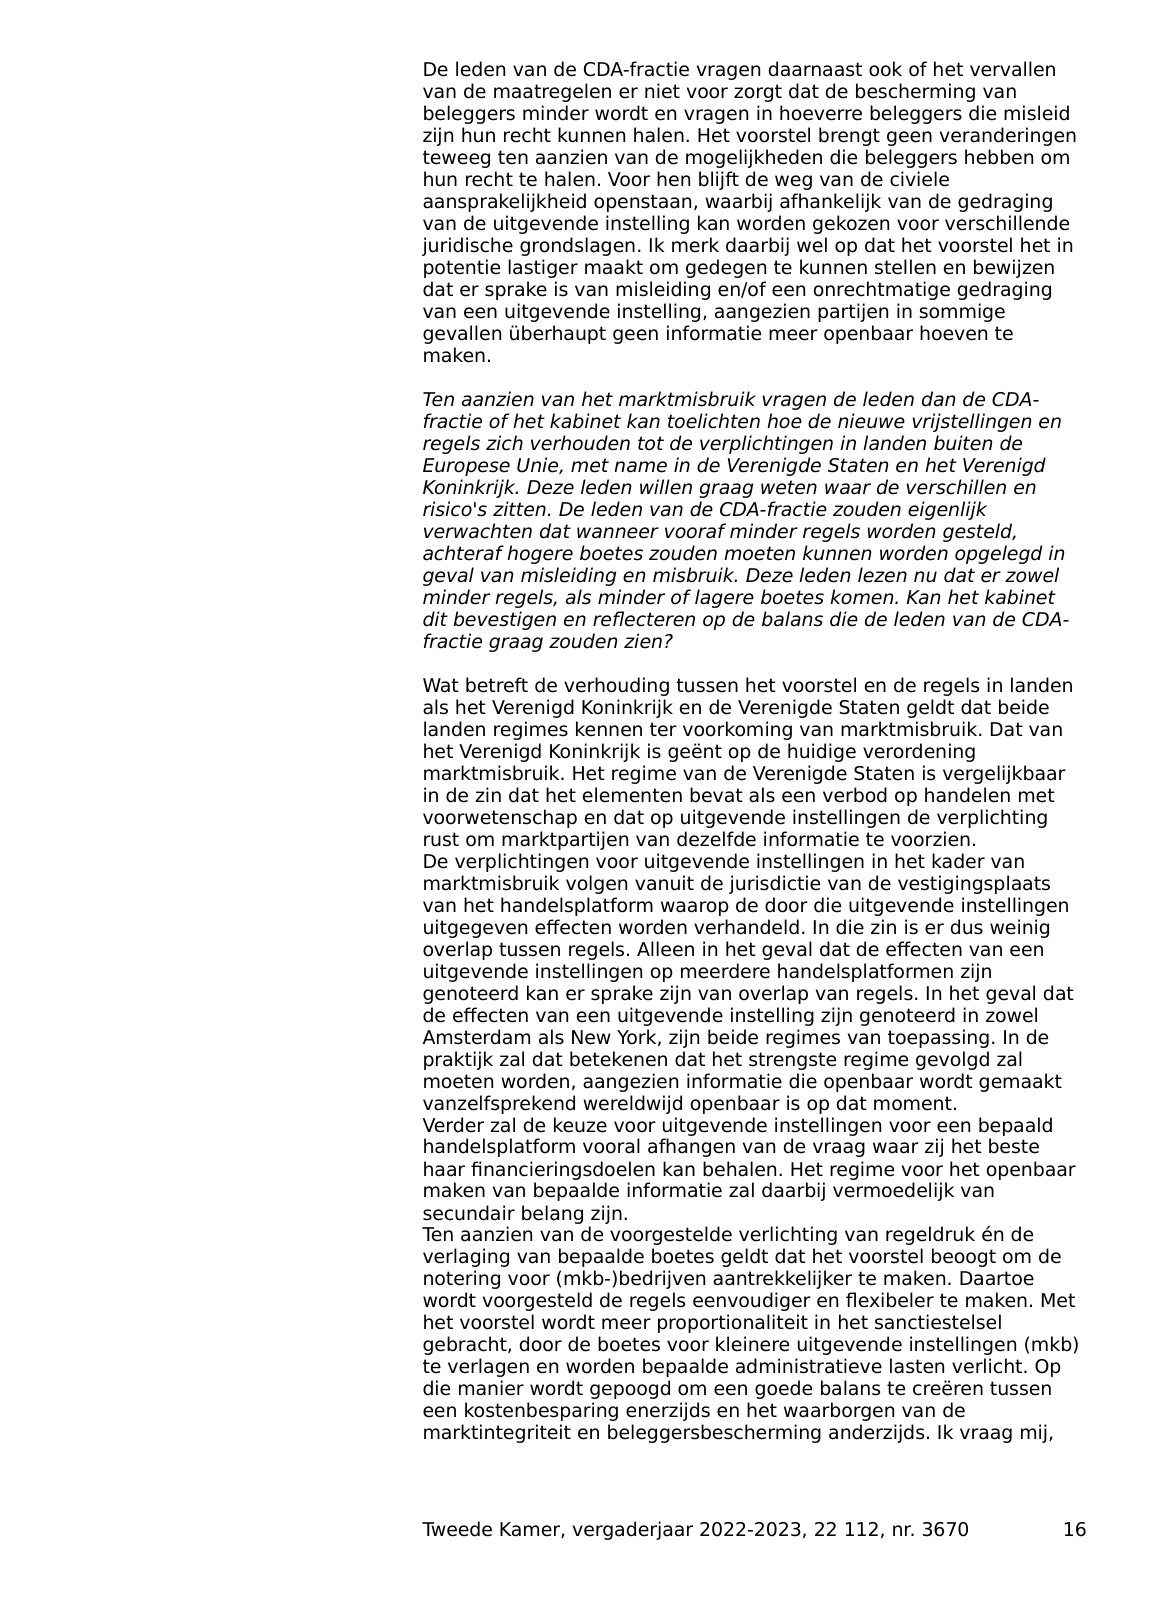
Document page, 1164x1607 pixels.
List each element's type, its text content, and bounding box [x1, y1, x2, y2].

text Ten aanzien van het marktmisbruik vragen de leden dan de CDA-fractie of het kabinet kan toelichten hoe de nieuwe vrijstellingen en regels zich verhouden tot de verplichtingen in landen buiten de Europese Unie, met name in de Verenigde Staten en het Verenigd Koninkrijk. Deze leden willen graag weten waar de verschillen en risico's zitten. De leden van de CDA-fractie zouden eigenlijk verwachten dat wanneer vooraf minder regels worden gesteld, achteraf hogere boetes zouden moeten kunnen worden opgelegd in geval van misleiding en misbruik. Deze leden lezen nu dat er zowel minder regels, als minder of lagere boetes komen. Kan het kabinet dit bevestigen en reflecteren op de balans die de leden van de CDA-fractie graag zouden zien? [422, 389, 1087, 653]
text Verder zal de keuze voor uitgevende instellingen voor een bepaald handelsplatform vooral afhangen van de vraag waar zij het beste haar financieringsdoelen kan behalen. Het regime voor het openbaar maken van bepaalde informatie zal daarbij vermoedelijk van secundair belang zijn. [422, 1114, 1087, 1224]
text Wat betreft de verhouding tussen het voorstel en de regels in landen als het Verenigd Koninkrijk en de Verenigde Staten geldt dat beide landen regimes kennen ter voorkoming van marktmisbruik. Dat van het Verenigd Koninkrijk is geënt op de huidige verordening marktmisbruik. Het regime van de Verenigde Staten is vergelijkbaar in de zin dat het elementen bevat als een verbod op handelen met voorwetenschap en dat op uitgevende instellingen de verplichting rust om marktpartijen van dezelfde informatie te voorzien. [422, 675, 1087, 851]
text Ten aanzien van de voorgestelde verlichting van regeldruk én de verlaging van bepaalde boetes geldt dat het voorstel beoogt om de notering voor (mkb-)bedrijven aantrekkelijker te maken. Daartoe wordt voorgesteld de regels eenvoudiger en flexibeler te maken. Met het voorstel wordt meer proportionaliteit in het sanctiestelsel gebracht, door de boetes voor kleinere uitgevende instellingen (mkb) te verlagen en worden bepaalde administratieve lasten verlicht. Op die manier wordt gepoogd om een goede balans te creëren tussen een kostenbesparing enerzijds en het waarborgen van de marktintegriteit en beleggersbescherming anderzijds. Ik vraag mij, [422, 1224, 1087, 1444]
text De verplichtingen voor uitgevende instellingen in het kader van marktmisbruik volgen vanuit de jurisdictie van de vestigingsplaats van het handelsplatform waarop de door die uitgevende instellingen uitgegeven effecten worden verhandeld. In die zin is er dus weinig overlap tussen regels. Alleen in het geval dat de effecten van een uitgevende instellingen op meerdere handelsplatformen zijn genoteerd kan er sprake zijn van overlap van regels. In het geval dat de effecten van een uitgevende instelling zijn genoteerd in zowel Amsterdam als New York, zijn beide regimes van toepassing. In de praktijk zal dat betekenen dat het strengste regime gevolgd zal moeten worden, aangezien informatie die openbaar wordt gemaakt vanzelfsprekend wereldwijd openbaar is op dat moment. [422, 851, 1087, 1114]
text De leden van de CDA-fractie vragen daarnaast ook of het vervallen van de maatregelen er niet voor zorgt dat de bescherming van beleggers minder wordt en vragen in hoeverre beleggers die misleid zijn hun recht kunnen halen. Het voorstel brengt geen veranderingen teweeg ten aanzien van de mogelijkheden die beleggers hebben om hun recht te halen. Voor hen blijft de weg van de civiele aansprakelijkheid openstaan, waarbij afhankelijk van de gedraging van de uitgevende instelling kan worden gekozen voor verschillende juridische grondslagen. Ik merk daarbij wel op dat het voorstel het in potentie lastiger maakt om gedegen te kunnen stellen en bewijzen dat er sprake is van misleiding en/of een onrechtmatige gedraging van een uitgevende instelling, aangezien partijen in sommige gevallen überhaupt geen informatie meer openbaar hoeven te maken. [422, 59, 1087, 367]
